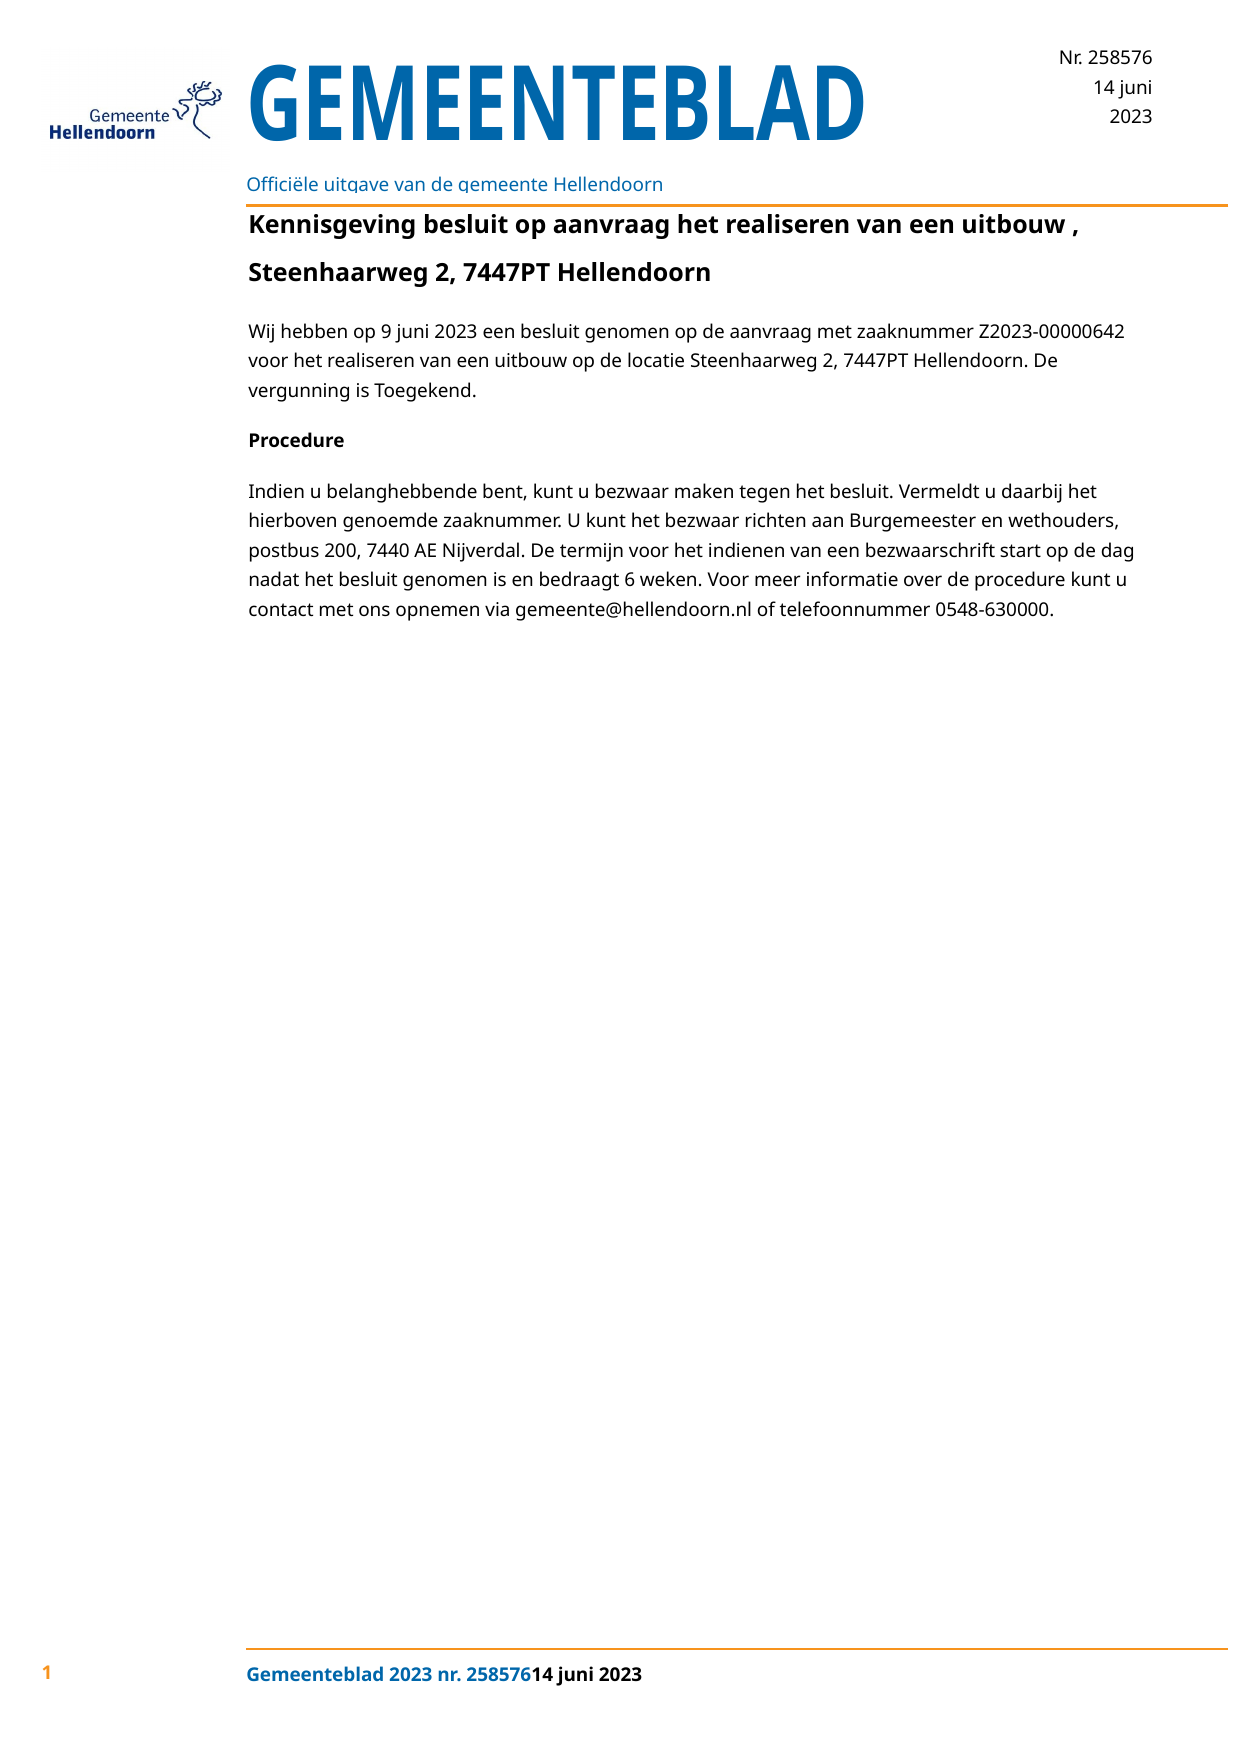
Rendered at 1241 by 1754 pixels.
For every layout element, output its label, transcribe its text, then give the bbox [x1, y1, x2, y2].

text Kennisgeving besluit op aanvraag het realiseren van een uitbouw , Steenhaarweg 2, 7447PT Hellendoorn [248, 207, 1152, 288]
text Wij hebben op 9 juni 2023 een besluit genomen op de aanvraag met zaaknummer Z2023-00000642 voor het realiseren van een uitbouw op de locatie Steenhaarweg 2, 7447PT Hellendoorn. De vergunning is Toegekend. [248, 318, 1152, 403]
picture [41, 47, 231, 172]
text Indien u belanghebbende bent, kunt u bezwaar maken tegen het besluit. Vermeldt u daarbij het hierboven genoemde zaaknummer. U kunt het bezwaar richten aan Burgemeester en wethouders, postbus 200, 7440 AE Nijverdal. De termijn voor het indienen van een bezwaarschrift start op de dag nadat het besluit genomen is en bedraagt 6 weken. Voor meer informatie over de procedure kunt u contact met ons opnemen via gemeente@hellendoorn.nl of telefoonnummer 0548-630000. [248, 478, 1152, 622]
text Procedure [248, 427, 1152, 453]
